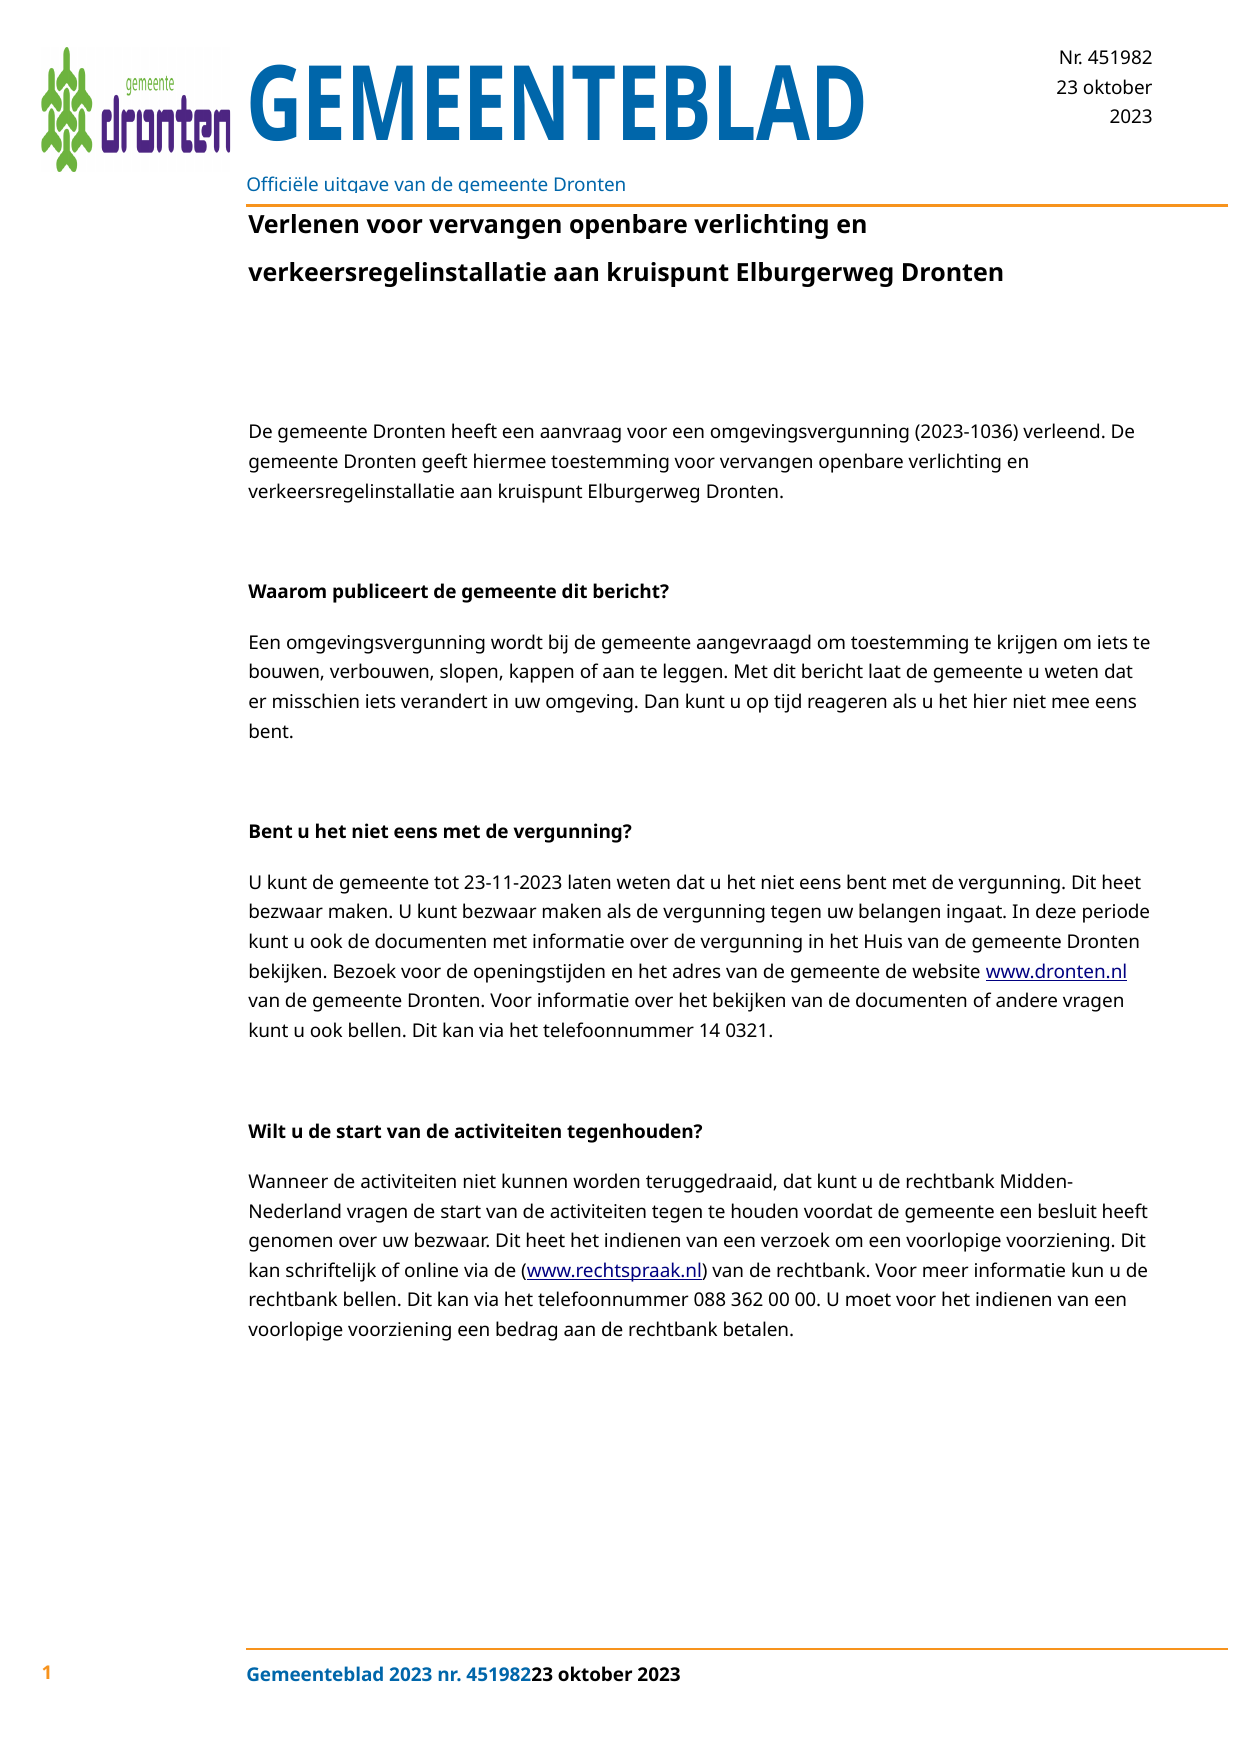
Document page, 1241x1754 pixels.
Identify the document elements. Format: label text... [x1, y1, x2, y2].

text Waarom publiceert de gemeente dit bericht? [248, 579, 1152, 604]
picture [41, 47, 231, 172]
text De gemeente Dronten heeft een aanvraag voor een omgevingsvergunning (2023-1036) verleend. De gemeente Dronten geeft hiermee toestemming voor vervangen openbare verlichting en verkeersregelinstallatie aan kruispunt Elburgerweg Dronten. [248, 419, 1152, 504]
text Wanneer de activiteiten niet kunnen worden teruggedraaid, dat kunt u de rechtbank Midden-Nederland vragen de start van de activiteiten tegen te houden voordat de gemeente een besluit heeft genomen over uw bezwaar. Dit heet het indienen van een verzoek om een voorlopige voorziening. Dit kan schriftelijk of online via de (www.rechtspraak.nl) van de rechtbank. Voor meer informatie kun u de rechtbank bellen. Dit kan via het telefoonnummer 088 362 00 00. U moet voor het indienen van een voorlopige voorziening een bedrag aan de rechtbank betalen. [248, 1168, 1152, 1342]
text Een omgevingsvergunning wordt bij de gemeente aangevraagd om toestemming te krijgen om iets te bouwen, verbouwen, slopen, kappen of aan te leggen. Met dit bericht laat de gemeente u weten dat er misschien iets verandert in uw omgeving. Dan kunt u op tijd reageren als u het hier niet mee eens bent. [248, 629, 1152, 744]
text Bent u het niet eens met de vergunning? [248, 819, 1152, 844]
text U kunt de gemeente tot 23-11-2023 laten weten dat u het niet eens bent met de vergunning. Dit heet bezwaar maken. U kunt bezwaar maken als de vergunning tegen uw belangen ingaat. In deze periode kunt u ook de documenten met informatie over de vergunning in het Huis van de gemeente Dronten bekijken. Bezoek voor de openingstijden en het adres van de gemeente de website www.dronten.nl van de gemeente Dronten. Voor informatie over het bekijken van de documenten of andere vragen kunt u ook bellen. Dit kan via het telefoonnummer 14 0321. [248, 869, 1152, 1043]
text Verlenen voor vervangen openbare verlichting en verkeersregelinstallatie aan kruispunt Elburgerweg Dronten [248, 207, 1152, 288]
text Wilt u de start van de activiteiten tegenhouden? [248, 1118, 1152, 1144]
